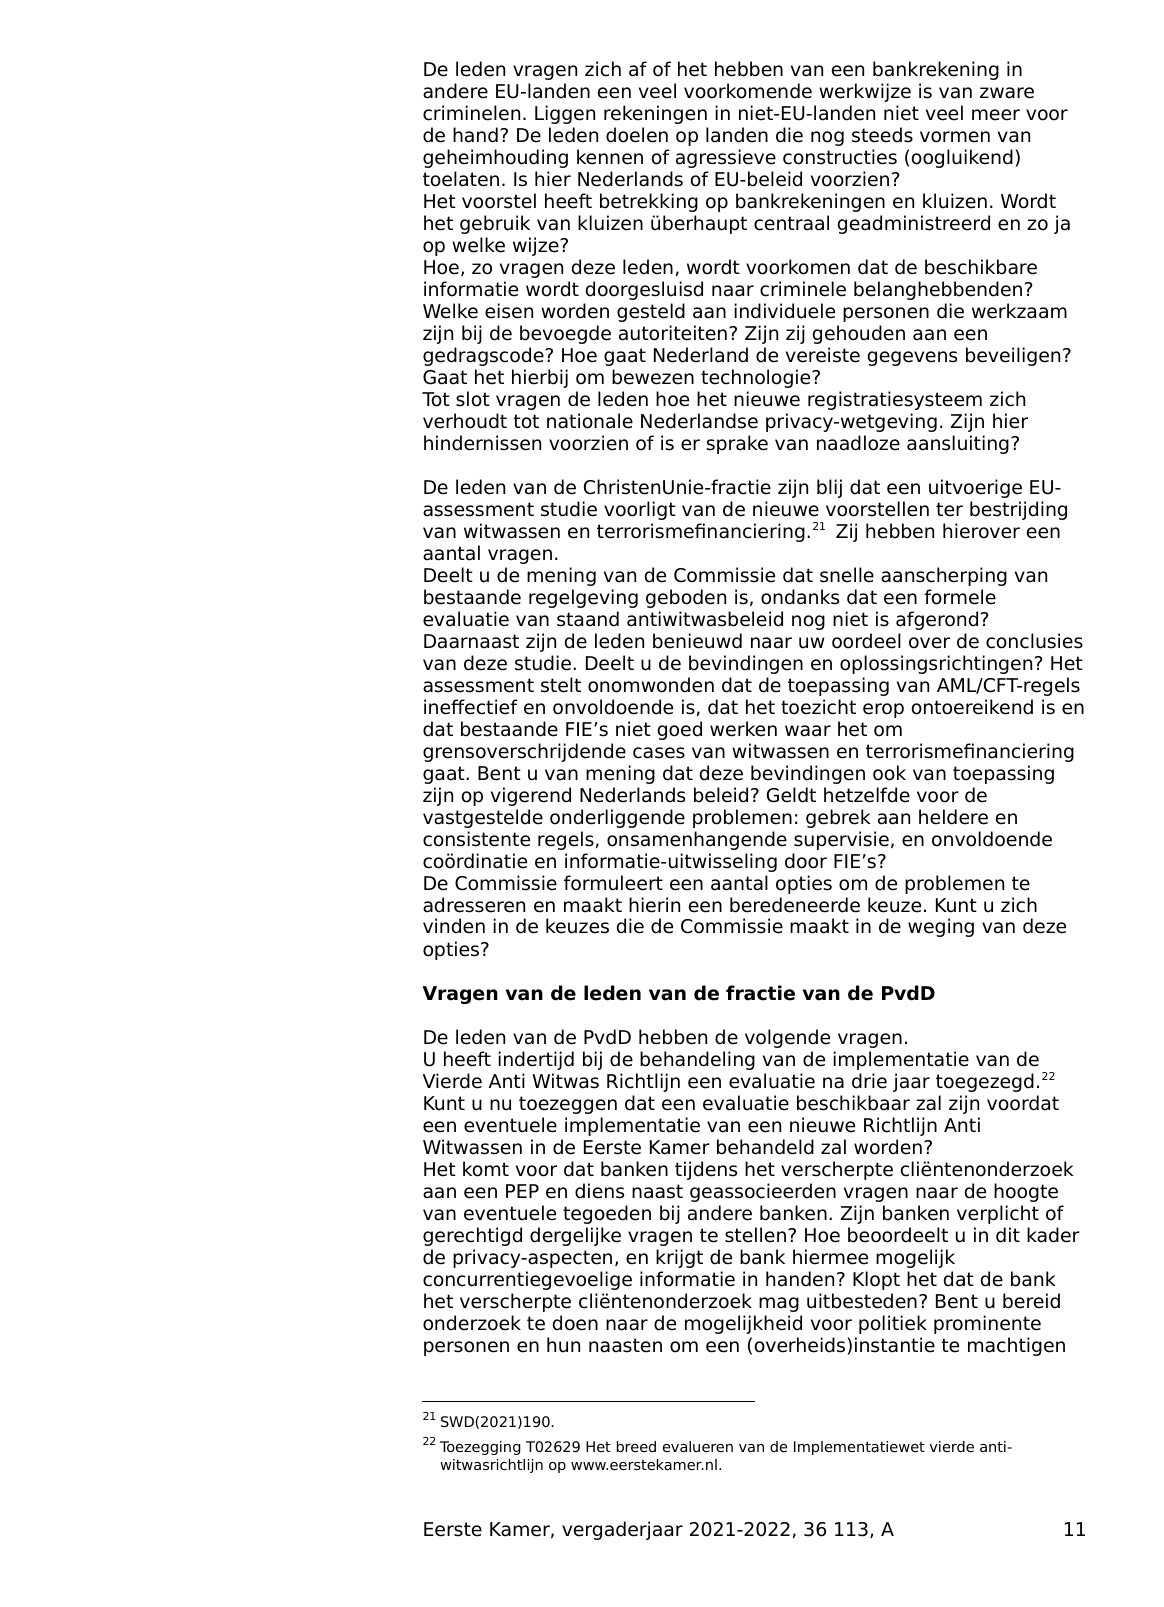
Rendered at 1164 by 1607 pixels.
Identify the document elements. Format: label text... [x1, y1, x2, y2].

text Toezegging T02629 Het breed evalueren van de Implementatiewet vierde anti-witwasrichtlijn op www.eerstekamer.nl. [422, 1435, 1087, 1474]
text De leden vragen zich af of het hebben van een bankrekening in andere EU-landen een veel voorkomende werkwijze is van zware criminelen. Liggen rekeningen in niet-EU-landen niet veel meer voor de hand? De leden doelen op landen die nog steeds vormen van geheimhouding kennen of agressieve constructies (oogluikend) toelaten. Is hier Nederlands of EU-beleid voorzien? [422, 59, 1087, 191]
text Het komt voor dat banken tijdens het verscherpte cliëntenonderzoek aan een PEP en diens naast geassocieerden vragen naar de hoogte van eventuele tegoeden bij andere banken. Zijn banken verplicht of gerechtigd dergelijke vragen te stellen? Hoe beoordeelt u in dit kader de privacy-aspecten, en krijgt de bank hiermee mogelijk concurrentiegevoelige informatie in handen? Klopt het dat de bank het verscherpte cliëntenonderzoek mag uitbesteden? Bent u bereid onderzoek te doen naar de mogelijkheid voor politiek prominente personen en hun naasten om een (overheids)instantie te machtigen [422, 1159, 1087, 1356]
text Hoe, zo vragen deze leden, wordt voorkomen dat de beschikbare informatie wordt doorgesluisd naar criminele belanghebbenden? Welke eisen worden gesteld aan individuele personen die werkzaam zijn bij de bevoegde autoriteiten? Zijn zij gehouden aan een gedragscode? Hoe gaat Nederland de vereiste gegevens beveiligen? Gaat het hierbij om bewezen technologie? [422, 257, 1087, 389]
text Het voorstel heeft betrekking op bankrekeningen en kluizen. Wordt het gebruik van kluizen überhaupt centraal geadministreerd en zo ja op welke wijze? [422, 191, 1087, 257]
text De leden van de ChristenUnie-fractie zijn blij dat een uitvoerige EU-assessment studie voorligt van de nieuwe voorstellen ter bestrijding van witwassen en terrorismefinanciering. Zij hebben hierover een aantal vragen. [422, 477, 1087, 565]
text Tot slot vragen de leden hoe het nieuwe registratiesysteem zich verhoudt tot nationale Nederlandse privacy-wetgeving. Zijn hier hindernissen voorzien of is er sprake van naadloze aansluiting? [422, 389, 1087, 455]
text SWD(2021)190. [422, 1410, 1087, 1432]
text De Commissie formuleert een aantal opties om de problemen te adresseren en maakt hierin een beredeneerde keuze. Kunt u zich vinden in de keuzes die de Commissie maakt in de weging van deze opties? [422, 872, 1087, 960]
text Daarnaast zijn de leden benieuwd naar uw oordeel over de conclusies van deze studie. Deelt u de bevindingen en oplossingsrichtingen? Het assessment stelt onomwonden dat de toepassing van AML/CFT-regels ineffectief en onvoldoende is, dat het toezicht erop ontoereikend is en dat bestaande FIE’s niet goed werken waar het om grensoverschrijdende cases van witwassen en terrorismefinanciering gaat. Bent u van mening dat deze bevindingen ook van toepassing zijn op vigerend Nederlands beleid? Geldt hetzelfde voor de vastgestelde onderliggende problemen: gebrek aan heldere en consistente regels, onsamenhangende supervisie, en onvoldoende coördinatie en informatie-uitwisseling door FIE’s? [422, 631, 1087, 872]
text U heeft indertijd bij de behandeling van de implementatie van de Vierde Anti Witwas Richtlijn een evaluatie na drie jaar toegezegd. Kunt u nu toezeggen dat een evaluatie beschikbaar zal zijn voordat een eventuele implementatie van een nieuwe Richtlijn Anti Witwassen in de Eerste Kamer behandeld zal worden? [422, 1049, 1087, 1159]
text Deelt u de mening van de Commissie dat snelle aanscherping van bestaande regelgeving geboden is, ondanks dat een formele evaluatie van staand antiwitwasbeleid nog niet is afgerond? [422, 565, 1087, 631]
text De leden van de PvdD hebben de volgende vragen. [422, 1027, 1087, 1049]
subtitle Vragen van de leden van de fractie van de PvdD [422, 983, 1087, 1004]
